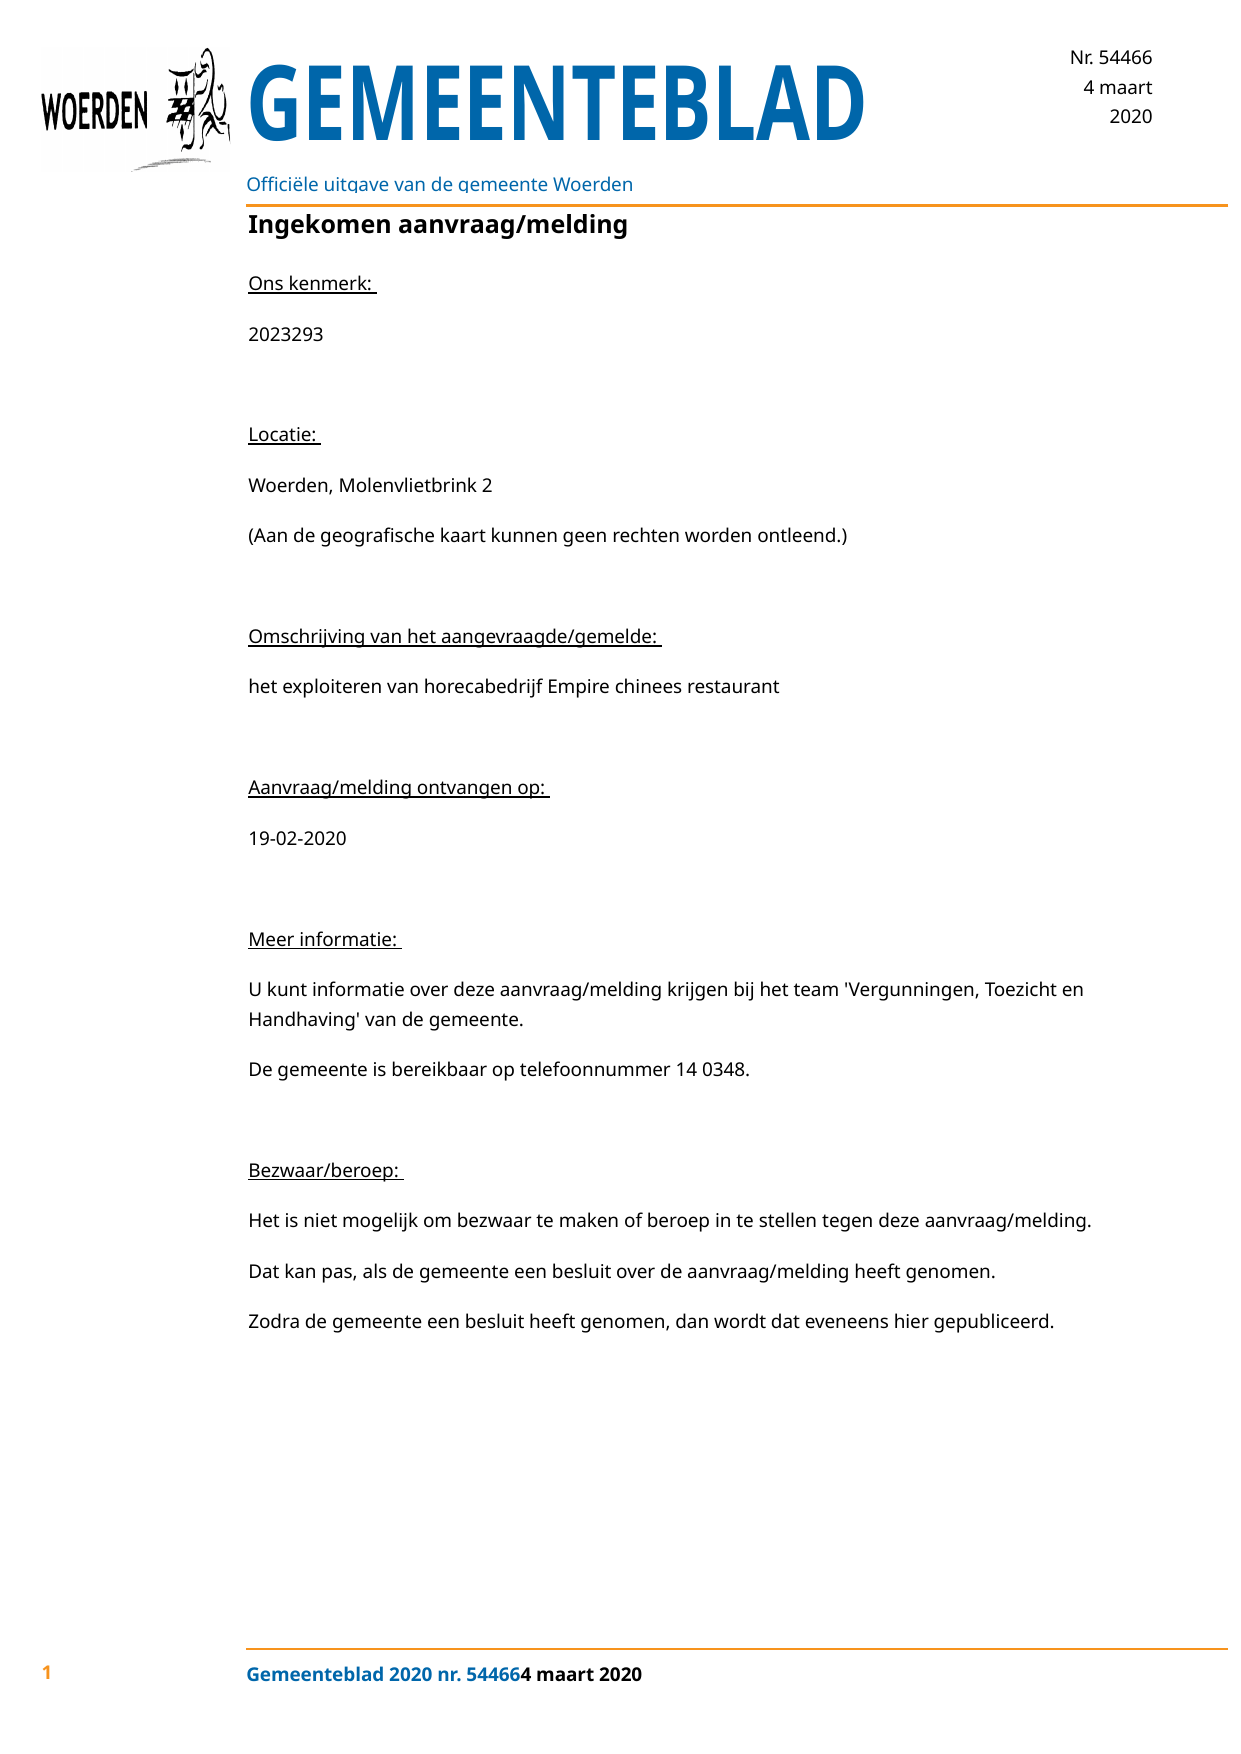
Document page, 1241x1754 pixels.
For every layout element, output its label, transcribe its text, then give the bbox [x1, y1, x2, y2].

text Bezwaar/beroep: [248, 1157, 1152, 1183]
text De gemeente is bereikbaar op telefoonnummer 14 0348. [248, 1056, 1152, 1082]
text Dat kan pas, als de gemeente een besluit over de aanvraag/melding heeft genomen. [248, 1258, 1152, 1283]
text Zodra de gemeente een besluit heeft genomen, dan wordt dat eveneens hier gepubliceerd. [248, 1308, 1152, 1334]
text 2023293 [248, 321, 1152, 346]
text (Aan de geografische kaart kunnen geen rechten worden ontleend.) [248, 522, 1152, 548]
text Ons kenmerk: [248, 270, 1152, 296]
text Omschrijving van het aangevraagde/gemelde: [248, 623, 1152, 649]
text 19-02-2020 [248, 825, 1152, 851]
text Locatie: [248, 422, 1152, 447]
text Woerden, Molenvlietbrink 2 [248, 472, 1152, 498]
text Ingekomen aanvraag/melding [248, 207, 1152, 241]
text Aanvraag/melding ontvangen op: [248, 774, 1152, 800]
text U kunt informatie over deze aanvraag/melding krijgen bij het team 'Vergunningen, Toezicht en Handhaving' van de gemeente. [248, 976, 1152, 1031]
text Het is niet mogelijk om bezwaar te maken of beroep in te stellen tegen deze aanvraag/melding. [248, 1207, 1152, 1233]
picture [41, 47, 231, 172]
text het exploiteren van horecabedrijf Empire chinees restaurant [248, 674, 1152, 699]
text Meer informatie: [248, 926, 1152, 951]
